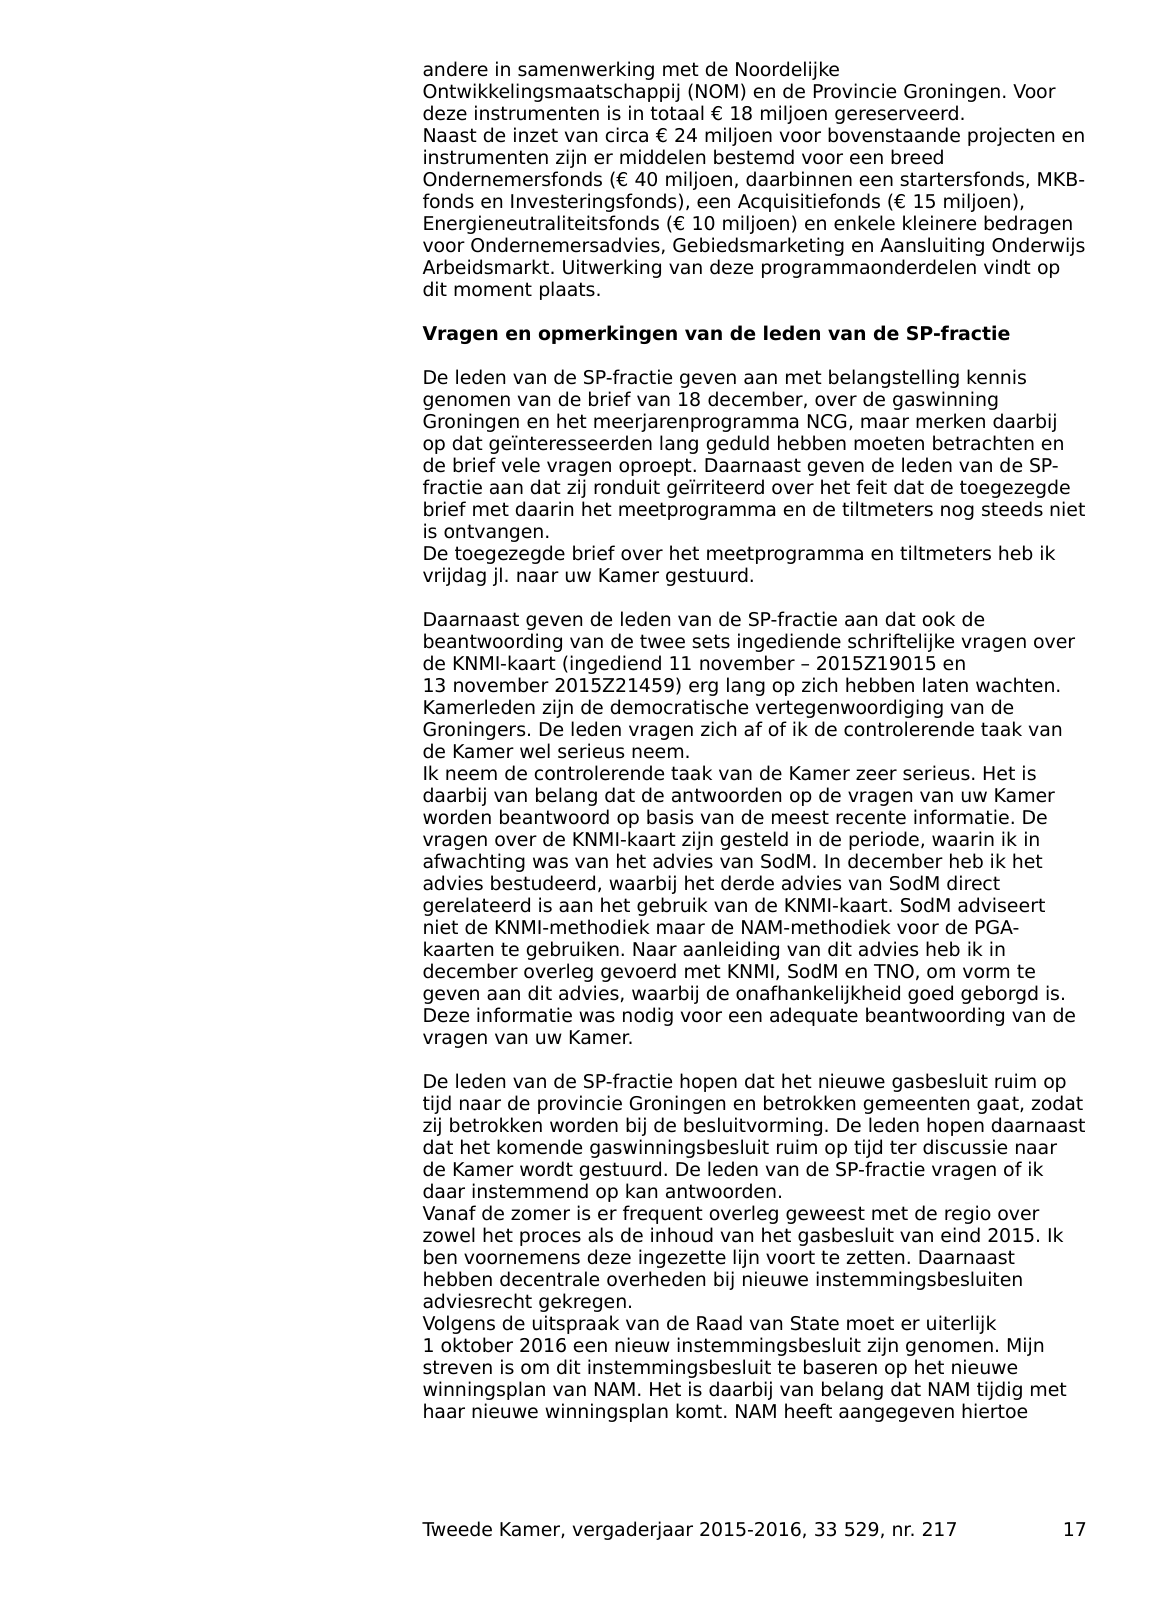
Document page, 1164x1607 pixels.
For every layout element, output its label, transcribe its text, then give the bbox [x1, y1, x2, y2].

text De leden van de SP-fractie geven aan met belangstelling kennis genomen van de brief van 18 december, over de gaswinning Groningen en het meerjarenprogramma NCG, maar merken daarbij op dat geïnteresseerden lang geduld hebben moeten betrachten en de brief vele vragen oproept. Daarnaast geven de leden van de SP-fractie aan dat zij ronduit geïrriteerd over het feit dat de toegezegde brief met daarin het meetprogramma en de tiltmeters nog steeds niet is ontvangen. [422, 367, 1087, 543]
text andere in samenwerking met de Noordelijke Ontwikkelingsmaatschappij (NOM) en de Provincie Groningen. Voor deze instrumenten is in totaal € 18 miljoen gereserveerd. [422, 59, 1087, 125]
text De toegezegde brief over het meetprogramma en tiltmeters heb ik vrijdag jl. naar uw Kamer gestuurd. [422, 543, 1087, 587]
text Deze informatie was nodig voor een adequate beantwoording van de vragen van uw Kamer. [422, 1005, 1087, 1049]
text De leden van de SP-fractie hopen dat het nieuwe gasbesluit ruim op tijd naar de provincie Groningen en betrokken gemeenten gaat, zodat zij betrokken worden bij de besluitvorming. De leden hopen daarnaast dat het komende gaswinningsbesluit ruim op tijd ter discussie naar de Kamer wordt gestuurd. De leden van de SP-fractie vragen of ik daar instemmend op kan antwoorden. [422, 1071, 1087, 1203]
text Volgens de uitspraak van de Raad van State moet er uiterlijk 1 oktober 2016 een nieuw instemmingsbesluit zijn genomen. Mijn streven is om dit instemmingsbesluit te baseren op het nieuwe winningsplan van NAM. Het is daarbij van belang dat NAM tijdig met haar nieuwe winningsplan komt. NAM heeft aangegeven hiertoe [422, 1313, 1087, 1423]
subtitle Vragen en opmerkingen van de leden van de SP-fractie [422, 323, 1087, 345]
text Vanaf de zomer is er frequent overleg geweest met de regio over zowel het proces als de inhoud van het gasbesluit van eind 2015. Ik ben voornemens deze ingezette lijn voort te zetten. Daarnaast hebben decentrale overheden bij nieuwe instemmingsbesluiten adviesrecht gekregen. [422, 1203, 1087, 1313]
text Ik neem de controlerende taak van de Kamer zeer serieus. Het is daarbij van belang dat de antwoorden op de vragen van uw Kamer worden beantwoord op basis van de meest recente informatie. De vragen over de KNMI-kaart zijn gesteld in de periode, waarin ik in afwachting was van het advies van SodM. In december heb ik het advies bestudeerd, waarbij het derde advies van SodM direct gerelateerd is aan het gebruik van de KNMI-kaart. SodM adviseert niet de KNMI-methodiek maar de NAM-methodiek voor de PGA-kaarten te gebruiken. Naar aanleiding van dit advies heb ik in december overleg gevoerd met KNMI, SodM en TNO, om vorm te geven aan dit advies, waarbij de onafhankelijkheid goed geborgd is. [422, 763, 1087, 1005]
text Daarnaast geven de leden van de SP-fractie aan dat ook de beantwoording van de twee sets ingediende schriftelijke vragen over de KNMI-kaart (ingediend 11 november – 2015Z19015 en 13 november 2015Z21459) erg lang op zich hebben laten wachten. Kamerleden zijn de democratische vertegenwoordiging van de Groningers. De leden vragen zich af of ik de controlerende taak van de Kamer wel serieus neem. [422, 609, 1087, 763]
text Naast de inzet van circa € 24 miljoen voor bovenstaande projecten en instrumenten zijn er middelen bestemd voor een breed Ondernemersfonds (€ 40 miljoen, daarbinnen een startersfonds, MKB-fonds en Investeringsfonds), een Acquisitiefonds (€ 15 miljoen), Energieneutraliteitsfonds (€ 10 miljoen) en enkele kleinere bedragen voor Ondernemersadvies, Gebiedsmarketing en Aansluiting Onderwijs Arbeidsmarkt. Uitwerking van deze programmaonderdelen vindt op dit moment plaats. [422, 125, 1087, 301]
